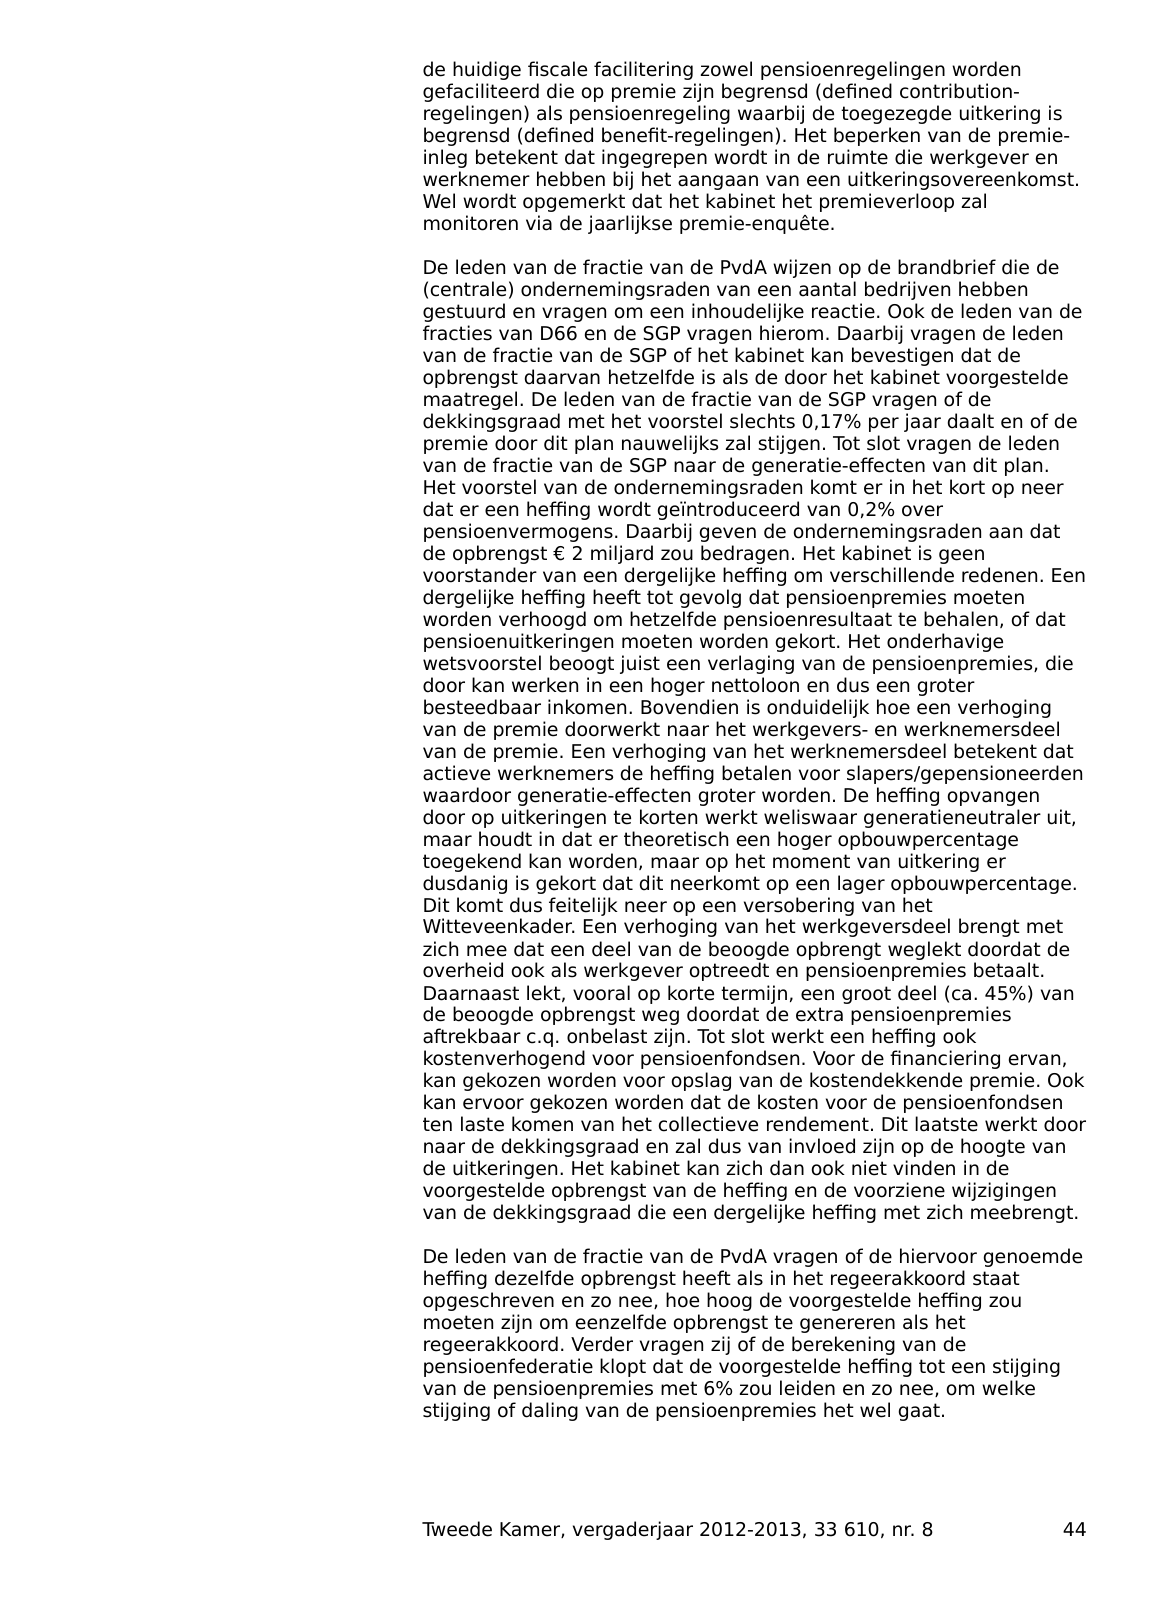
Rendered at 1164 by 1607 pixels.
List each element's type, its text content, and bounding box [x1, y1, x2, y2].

text De leden van de fractie van de PvdA vragen of de hiervoor genoemde heffing dezelfde opbrengst heeft als in het regeerakkoord staat opgeschreven en zo nee, hoe hoog de voorgestelde heffing zou moeten zijn om eenzelfde opbrengst te genereren als het regeerakkoord. Verder vragen zij of de berekening van de pensioenfederatie klopt dat de voorgestelde heffing tot een stijging van de pensioenpremies met 6% zou leiden en zo nee, om welke stijging of daling van de pensioenpremies het wel gaat. [422, 1246, 1087, 1422]
text de huidige fiscale facilitering zowel pensioenregelingen worden gefaciliteerd die op premie zijn begrensd (defined contribution-regelingen) als pensioenregeling waarbij de toegezegde uitkering is begrensd (defined benefit-regelingen). Het beperken van de premie-inleg betekent dat ingegrepen wordt in de ruimte die werkgever en werknemer hebben bij het aangaan van een uitkeringsovereenkomst. Wel wordt opgemerkt dat het kabinet het premieverloop zal monitoren via de jaarlijkse premie-enquête. [422, 59, 1087, 235]
text Het voorstel van de ondernemingsraden komt er in het kort op neer dat er een heffing wordt geïntroduceerd van 0,2% over pensioenvermogens. Daarbij geven de ondernemingsraden aan dat de opbrengst € 2 miljard zou bedragen. Het kabinet is geen voorstander van een dergelijke heffing om verschillende redenen. Een dergelijke heffing heeft tot gevolg dat pensioenpremies moeten worden verhoogd om hetzelfde pensioenresultaat te behalen, of dat pensioenuitkeringen moeten worden gekort. Het onderhavige wetsvoorstel beoogt juist een verlaging van de pensioenpremies, die door kan werken in een hoger nettoloon en dus een groter besteedbaar inkomen. Bovendien is onduidelijk hoe een verhoging van de premie doorwerkt naar het werkgevers- en werknemersdeel van de premie. Een verhoging van het werknemersdeel betekent dat actieve werknemers de heffing betalen voor slapers/gepensioneerden waardoor generatie-effecten groter worden. De heffing opvangen door op uitkeringen te korten werkt weliswaar generatieneutraler uit, maar houdt in dat er theoretisch een hoger opbouwpercentage toegekend kan worden, maar op het moment van uitkering er dusdanig is gekort dat dit neerkomt op een lager opbouwpercentage. Dit komt dus feitelijk neer op een versobering van het Witteveenkader. Een verhoging van het werkgeversdeel brengt met zich mee dat een deel van de beoogde opbrengt weglekt doordat de overheid ook als werkgever optreedt en pensioenpremies betaalt. Daarnaast lekt, vooral op korte termijn, een groot deel (ca. 45%) van de beoogde opbrengst weg doordat de extra pensioenpremies aftrekbaar c.q. onbelast zijn. Tot slot werkt een heffing ook kostenverhogend voor pensioenfondsen. Voor de financiering ervan, kan gekozen worden voor opslag van de kostendekkende premie. Ook kan ervoor gekozen worden dat de kosten voor de pensioenfondsen ten laste komen van het collectieve rendement. Dit laatste werkt door naar de dekkingsgraad en zal dus van invloed zijn op de hoogte van de uitkeringen. Het kabinet kan zich dan ook niet vinden in de voorgestelde opbrengst van de heffing en de voorziene wijzigingen van de dekkingsgraad die een dergelijke heffing met zich meebrengt. [422, 477, 1087, 1224]
text De leden van de fractie van de PvdA wijzen op de brandbrief die de (centrale) ondernemingsraden van een aantal bedrijven hebben gestuurd en vragen om een inhoudelijke reactie. Ook de leden van de fracties van D66 en de SGP vragen hierom. Daarbij vragen de leden van de fractie van de SGP of het kabinet kan bevestigen dat de opbrengst daarvan hetzelfde is als de door het kabinet voorgestelde maatregel. De leden van de fractie van de SGP vragen of de dekkingsgraad met het voorstel slechts 0,17% per jaar daalt en of de premie door dit plan nauwelijks zal stijgen. Tot slot vragen de leden van de fractie van de SGP naar de generatie-effecten van dit plan. [422, 257, 1087, 477]
